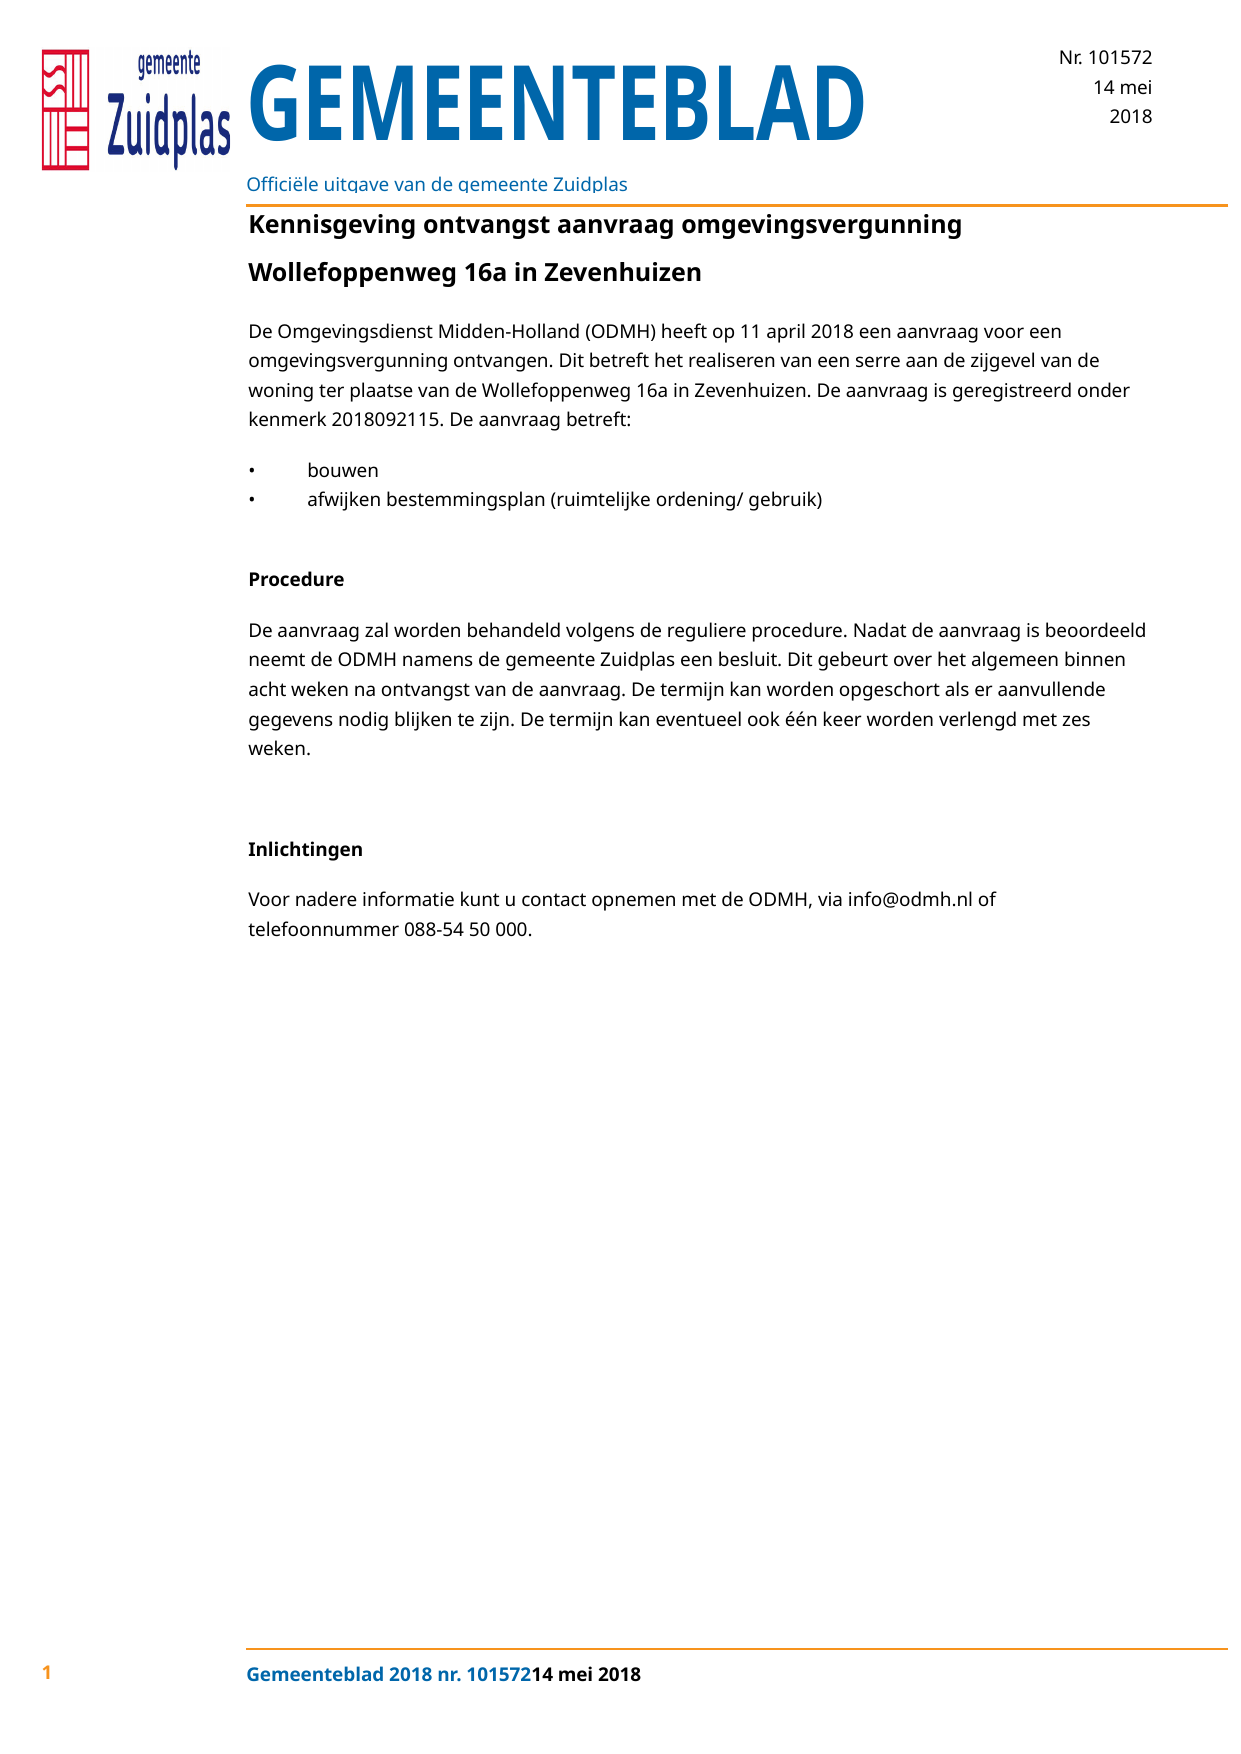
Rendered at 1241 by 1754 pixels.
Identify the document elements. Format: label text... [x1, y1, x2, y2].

text Kennisgeving ontvangst aanvraag omgevingsvergunning Wollefoppenweg 16a in Zevenhuizen [248, 207, 1152, 288]
text Voor nadere informatie kunt u contact opnemen met de ODMH, via info@odmh.nl of telefoonnummer 088-54 50 000. [248, 887, 1152, 942]
text Procedure [248, 567, 1152, 592]
picture [41, 47, 231, 172]
text De Omgevingsdienst Midden-Holland (ODMH) heeft op 11 april 2018 een aanvraag voor een omgevingsvergunning ontvangen. Dit betreft het realiseren van een serre aan de zijgevel van de woning ter plaatse van de Wollefoppenweg 16a in Zevenhuizen. De aanvraag is geregistreerd onder kenmerk 2018092115. De aanvraag betreft: [248, 318, 1152, 432]
text Inlichtingen [248, 836, 1152, 862]
list bouwen [248, 457, 1152, 483]
text De aanvraag zal worden behandeld volgens de reguliere procedure. Nadat de aanvraag is beoordeeld neemt de ODMH namens de gemeente Zuidplas een besluit. Dit gebeurt over het algemeen binnen acht weken na ontvangst van de aanvraag. De termijn kan worden opgeschort als er aanvullende gegevens nodig blijken te zijn. De termijn kan eventueel ook één keer worden verlengd met zes weken. [248, 617, 1152, 761]
list afwijken bestemmingsplan (ruimtelijke ordening/ gebruik) [248, 487, 1152, 512]
